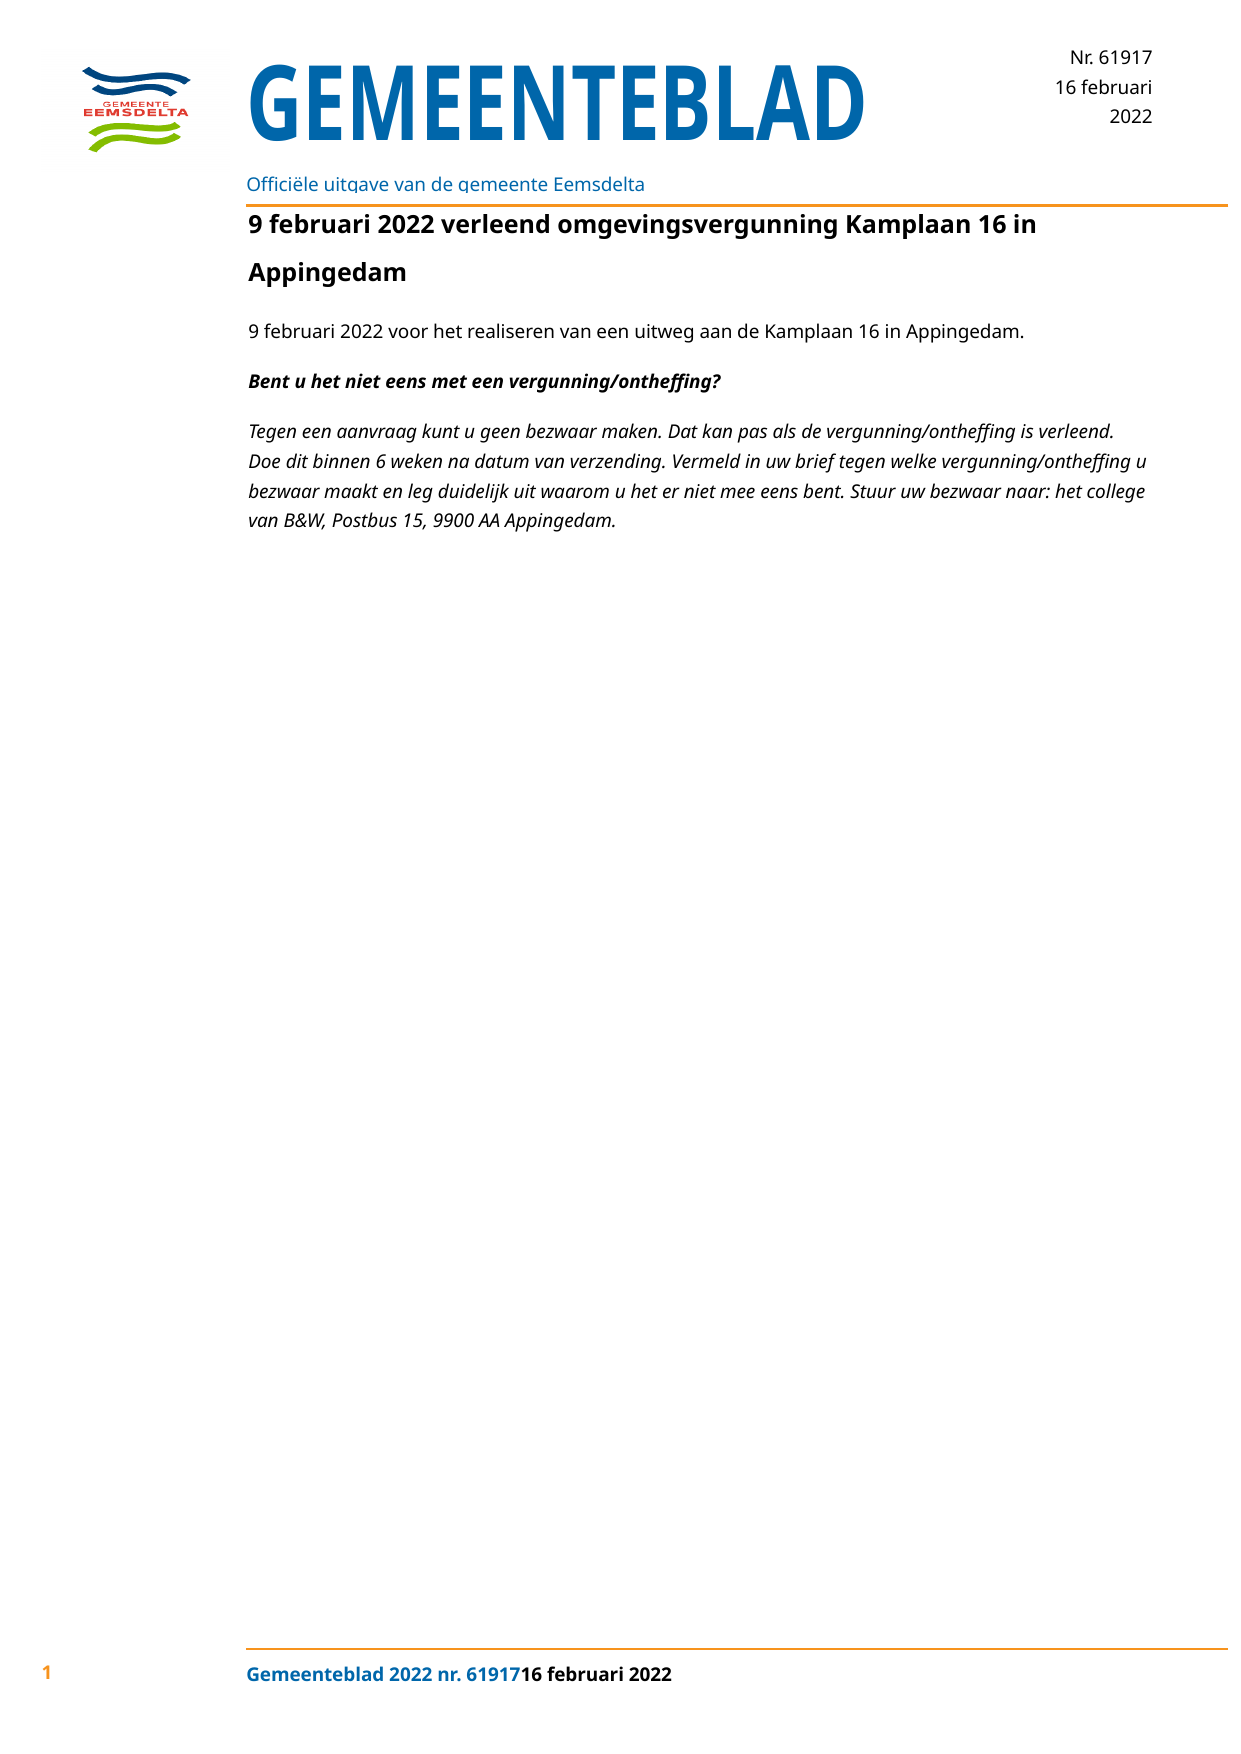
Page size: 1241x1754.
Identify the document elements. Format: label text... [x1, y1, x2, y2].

text Bent u het niet eens met een vergunning/ontheffing? [248, 368, 1152, 394]
text Tegen een aanvraag kunt u geen bezwaar maken. Dat kan pas als de vergunning/ontheffing is verleend. Doe dit binnen 6 weken na datum van verzending. Vermeld in uw brief tegen welke vergunning/ontheffing u bezwaar maakt en leg duidelijk uit waarom u het er niet mee eens bent. Stuur uw bezwaar naar: het college van B&W, Postbus 15, 9900 AA Appingedam. [248, 419, 1152, 533]
picture [41, 47, 231, 172]
text 9 februari 2022 voor het realiseren van een uitweg aan de Kamplaan 16 in Appingedam. [248, 318, 1152, 344]
text 9 februari 2022 verleend omgevingsvergunning Kamplaan 16 in Appingedam [248, 207, 1152, 288]
